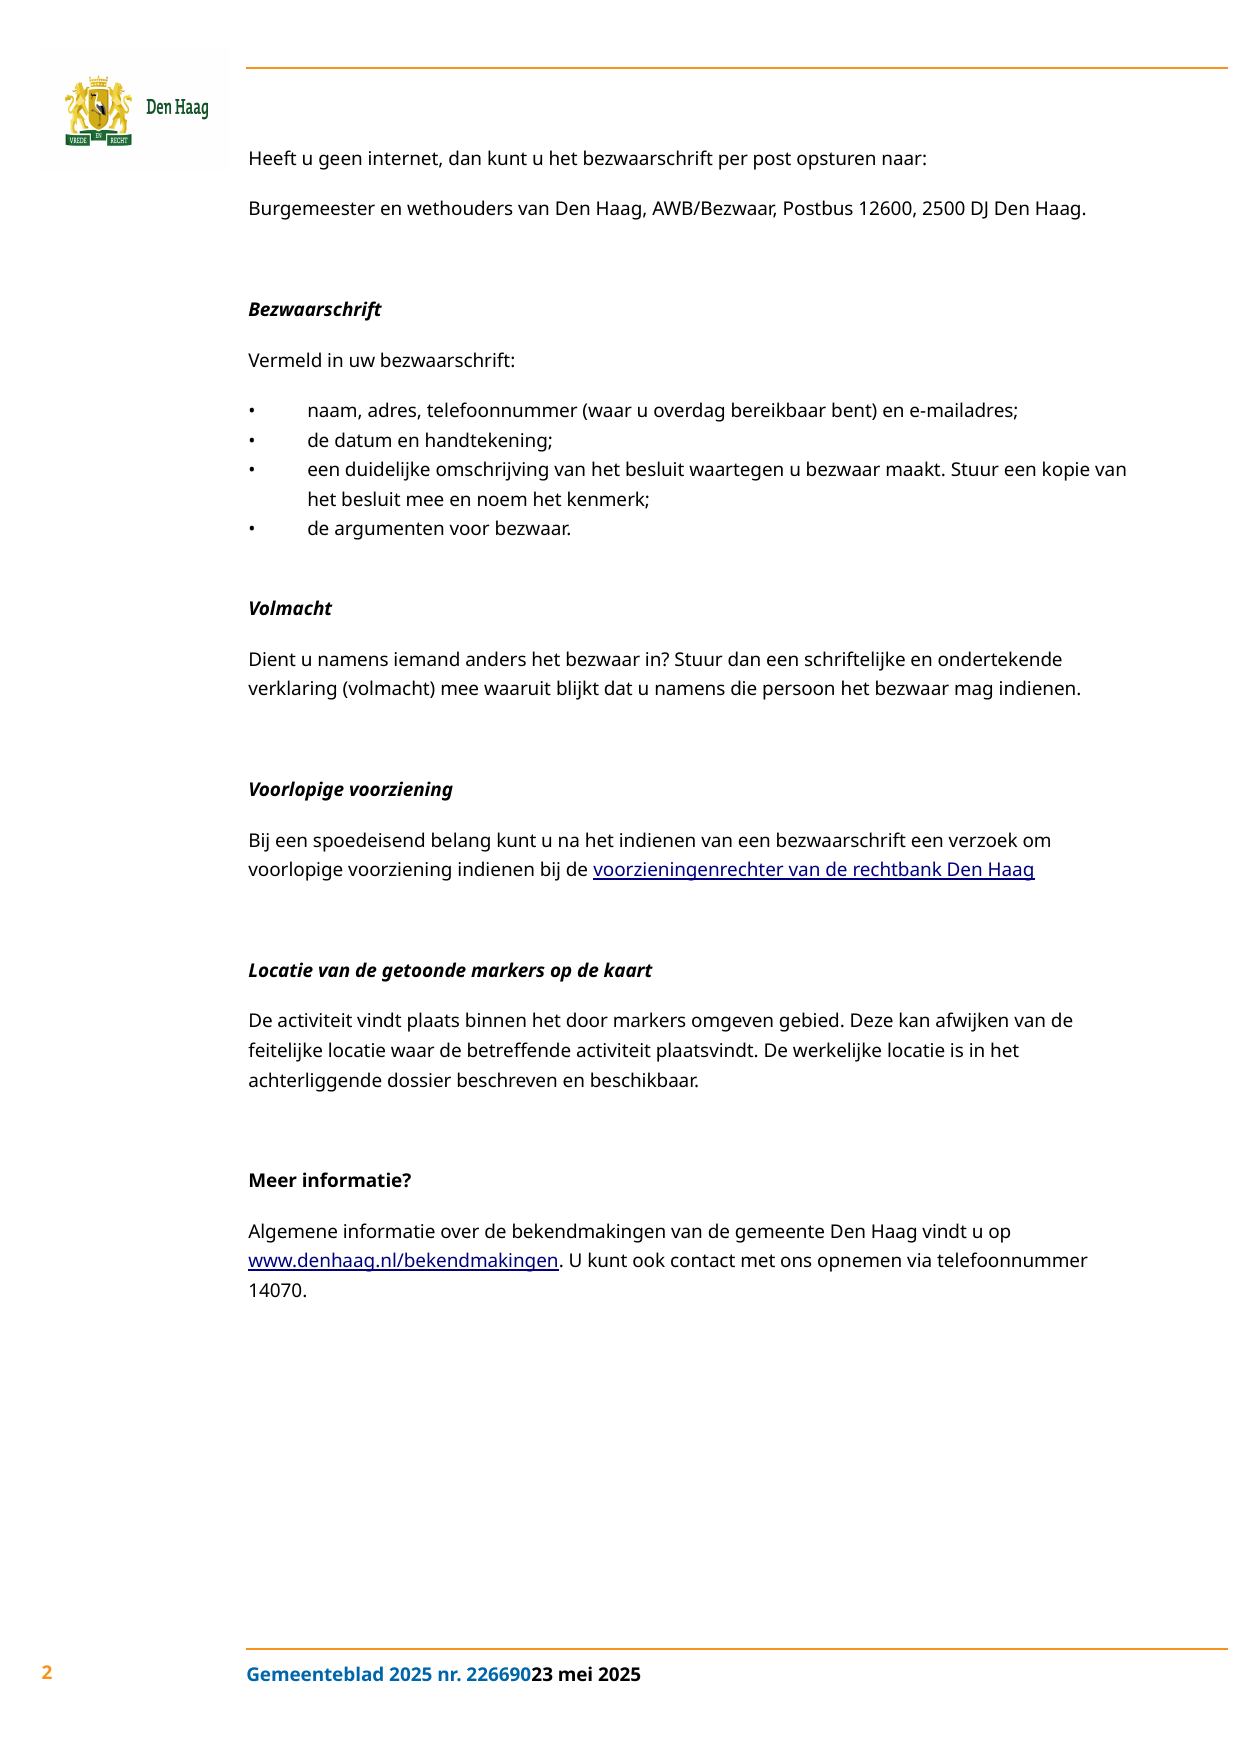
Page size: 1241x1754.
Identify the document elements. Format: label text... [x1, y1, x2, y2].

text Bezwaarschrift [248, 296, 1152, 322]
list de datum en handtekening; [248, 427, 1152, 453]
text Heeft u geen internet, dan kunt u het bezwaarschrift per post opsturen naar: [248, 145, 1152, 171]
text Bij een spoedeisend belang kunt u na het indienen van een bezwaarschrift een verzoek om voorlopige voorziening indienen bij de voorzieningenrechter van de rechtbank Den Haag [248, 827, 1152, 882]
list naam, adres, telefoonnummer (waar u overdag bereikbaar bent) en e-mailadres; [248, 397, 1152, 423]
picture [41, 47, 231, 172]
text Algemene informatie over de bekendmakingen van de gemeente Den Haag vindt u op www.denhaag.nl/bekendmakingen. U kunt ook contact met ons opnemen via telefoonnummer 14070. [248, 1218, 1152, 1303]
text Vermeld in uw bezwaarschrift: [248, 347, 1152, 373]
text De activiteit vindt plaats binnen het door markers omgeven gebied. Deze kan afwijken van de feitelijke locatie waar de betreffende activiteit plaatsvindt. De werkelijke locatie is in het achterliggende dossier beschreven en beschikbaar. [248, 1008, 1152, 1093]
text Meer informatie? [248, 1168, 1152, 1193]
list een duidelijke omschrijving van het besluit waartegen u bezwaar maakt. Stuur een kopie van het besluit mee en noem het kenmerk; [248, 456, 1152, 512]
text Burgemeester en wethouders van Den Haag, AWB/Bezwaar, Postbus 12600, 2500 DJ Den Haag. [248, 196, 1152, 221]
text Locatie van de getoonde markers op de kaart [248, 957, 1152, 983]
text Voorlopige voorziening [248, 776, 1152, 802]
text Volmacht [248, 596, 1152, 621]
text Dient u namens iemand anders het bezwaar in? Stuur dan een schriftelijke en ondertekende verklaring (volmacht) mee waaruit blijkt dat u namens die persoon het bezwaar mag indienen. [248, 646, 1152, 701]
list de argumenten voor bezwaar. [248, 516, 1152, 541]
